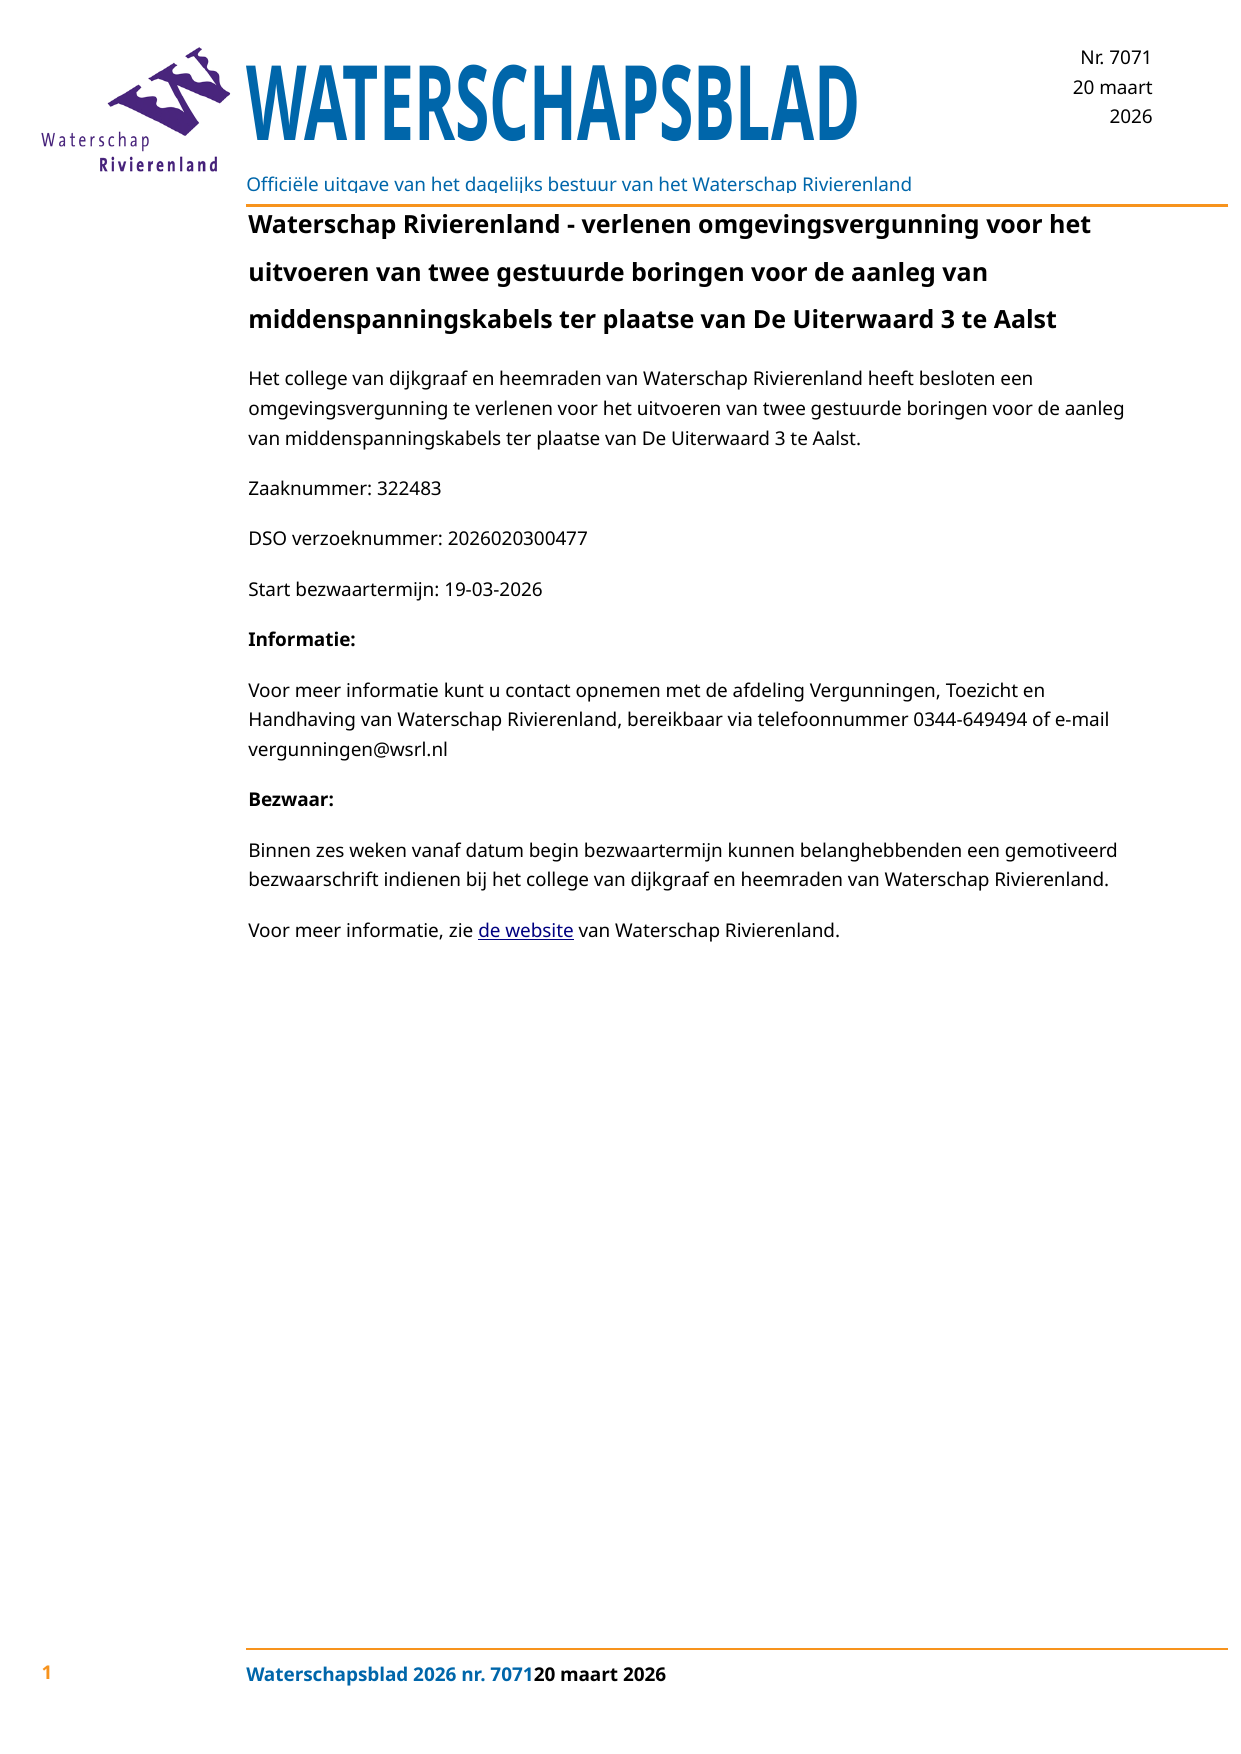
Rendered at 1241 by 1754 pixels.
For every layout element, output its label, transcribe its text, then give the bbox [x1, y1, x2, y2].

text Binnen zes weken vanaf datum begin bezwaartermijn kunnen belanghebbenden een gemotiveerd bezwaarschrift indienen bij het college van dijkgraaf en heemraden van Waterschap Rivierenland. [248, 837, 1152, 892]
text Zaaknummer: 322483 [248, 475, 1152, 501]
picture [41, 47, 231, 172]
text Informatie: [248, 626, 1152, 652]
text Waterschap Rivierenland - verlenen omgevingsvergunning voor het uitvoeren van twee gestuurde boringen voor de aanleg van middenspanningskabels ter plaatse van De Uiterwaard 3 te Aalst [248, 207, 1152, 336]
text Voor meer informatie, zie de website van Waterschap Rivierenland. [248, 917, 1152, 942]
text Start bezwaartermijn: 19-03-2026 [248, 576, 1152, 602]
text Bezwaar: [248, 786, 1152, 812]
text DSO verzoeknummer: 2026020300477 [248, 526, 1152, 551]
text Voor meer informatie kunt u contact opnemen met de afdeling Vergunningen, Toezicht en Handhaving van Waterschap Rivierenland, bereikbaar via telefoonnummer 0344-649494 of e-mail vergunningen@wsrl.nl [248, 677, 1152, 762]
text Het college van dijkgraaf en heemraden van Waterschap Rivierenland heeft besloten een omgevingsvergunning te verlenen voor het uitvoeren van twee gestuurde boringen voor de aanleg van middenspanningskabels ter plaatse van De Uiterwaard 3 te Aalst. [248, 366, 1152, 450]
